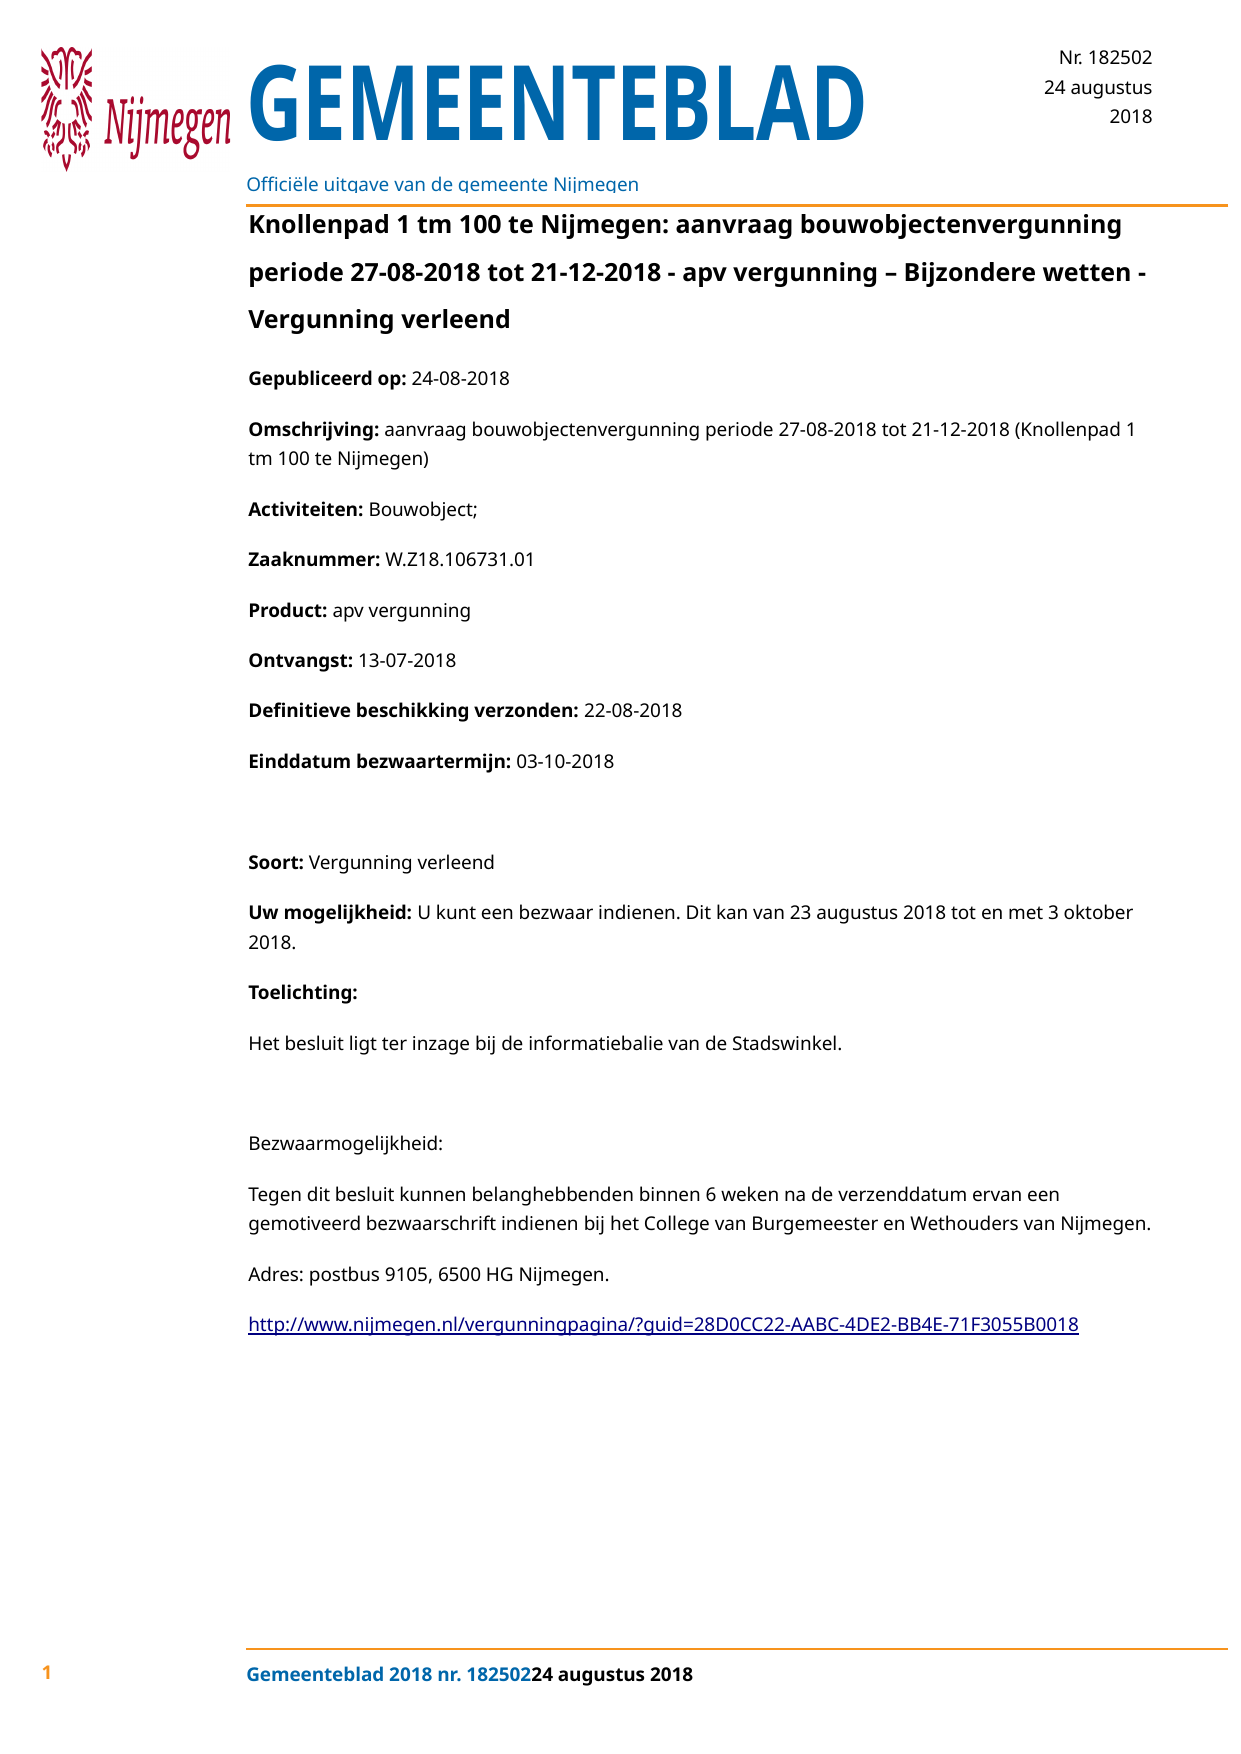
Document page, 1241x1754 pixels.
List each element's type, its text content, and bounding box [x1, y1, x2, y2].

text Ontvangst: 13-07-2018 [248, 647, 1152, 673]
text Soort: Vergunning verleend [248, 849, 1152, 874]
text Definitieve beschikking verzonden: 22-08-2018 [248, 698, 1152, 723]
text Bezwaarmogelijkheid: [248, 1131, 1152, 1156]
picture [41, 47, 231, 172]
text Knollenpad 1 tm 100 te Nijmegen: aanvraag bouwobjectenvergunning periode 27-08-2018 tot 21-12-2018 - apv vergunning – Bijzondere wetten - Vergunning verleend [248, 207, 1152, 336]
text Het besluit ligt ter inzage bij de informatiebalie van de Stadswinkel. [248, 1030, 1152, 1055]
text Tegen dit besluit kunnen belanghebbenden binnen 6 weken na de verzenddatum ervan een gemotiveerd bezwaarschrift indienen bij het College van Burgemeester en Wethouders van Nijmegen. [248, 1181, 1152, 1236]
text Activiteiten: Bouwobject; [248, 496, 1152, 522]
text Product: apv vergunning [248, 597, 1152, 622]
text Gepubliceerd op: 24-08-2018 [248, 366, 1152, 391]
text Toelichting: [248, 979, 1152, 1005]
text Adres: postbus 9105, 6500 HG Nijmegen. [248, 1261, 1152, 1287]
text Einddatum bezwaartermijn: 03-10-2018 [248, 748, 1152, 774]
text http://www.nijmegen.nl/vergunningpagina/?guid=28D0CC22-AABC-4DE2-BB4E-71F3055B0018 [248, 1311, 1152, 1337]
text Omschrijving: aanvraag bouwobjectenvergunning periode 27-08-2018 tot 21-12-2018 (Knollenpad 1 tm 100 te Nijmegen) [248, 416, 1152, 471]
text Uw mogelijkheid: U kunt een bezwaar indienen. Dit kan van 23 augustus 2018 tot en met 3 oktober 2018. [248, 899, 1152, 954]
text Zaaknummer: W.Z18.106731.01 [248, 546, 1152, 572]
